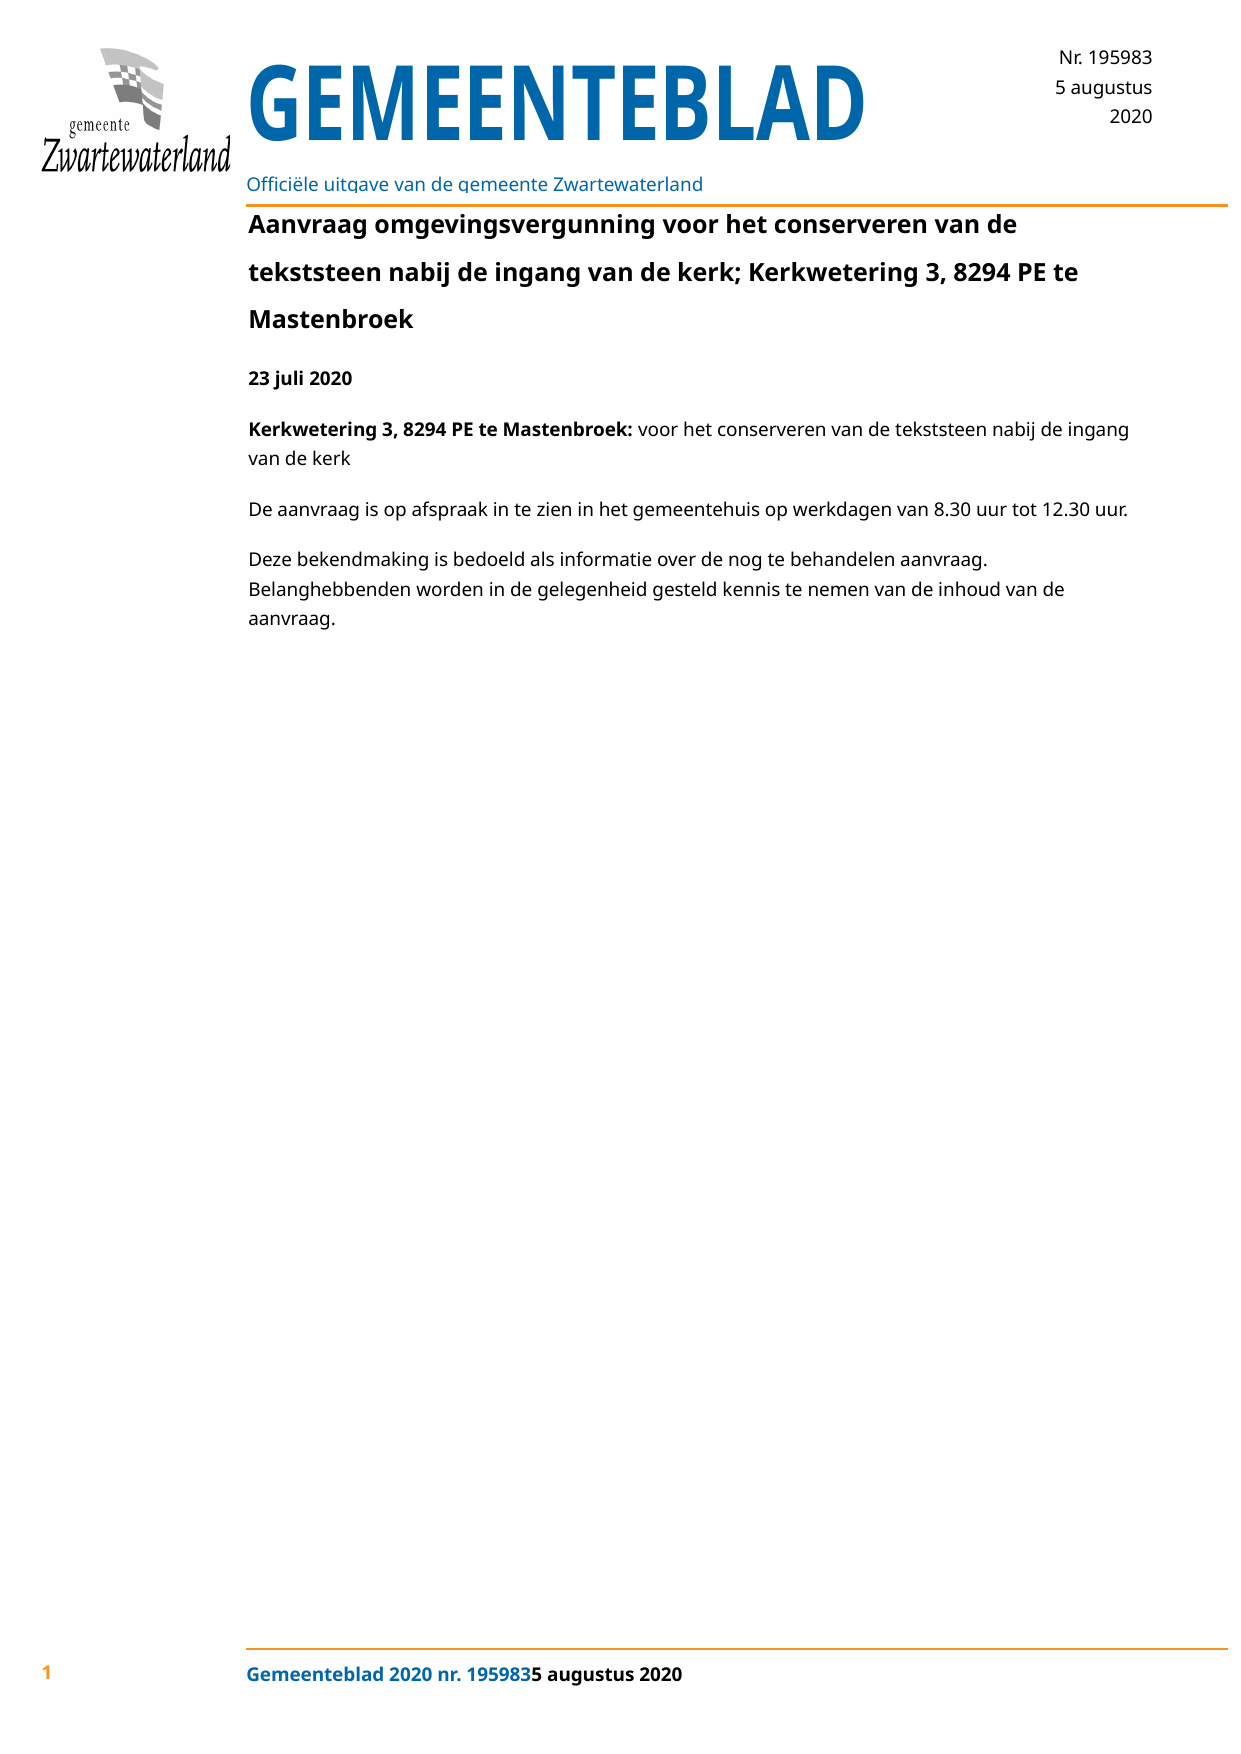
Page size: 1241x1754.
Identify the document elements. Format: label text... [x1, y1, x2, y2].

picture [41, 47, 231, 172]
text Deze bekendmaking is bedoeld als informatie over de nog te behandelen aanvraag. Belanghebbenden worden in de gelegenheid gesteld kennis te nemen van de inhoud van de aanvraag. [248, 546, 1152, 631]
text Aanvraag omgevingsvergunning voor het conserveren van de tekststeen nabij de ingang van de kerk; Kerkwetering 3, 8294 PE te Mastenbroek [248, 207, 1152, 336]
text Kerkwetering 3, 8294 PE te Mastenbroek: voor het conserveren van de tekststeen nabij de ingang van de kerk [248, 416, 1152, 471]
text 23 juli 2020 [248, 366, 1152, 391]
text De aanvraag is op afspraak in te zien in het gemeentehuis op werkdagen van 8.30 uur tot 12.30 uur. [248, 496, 1152, 522]
